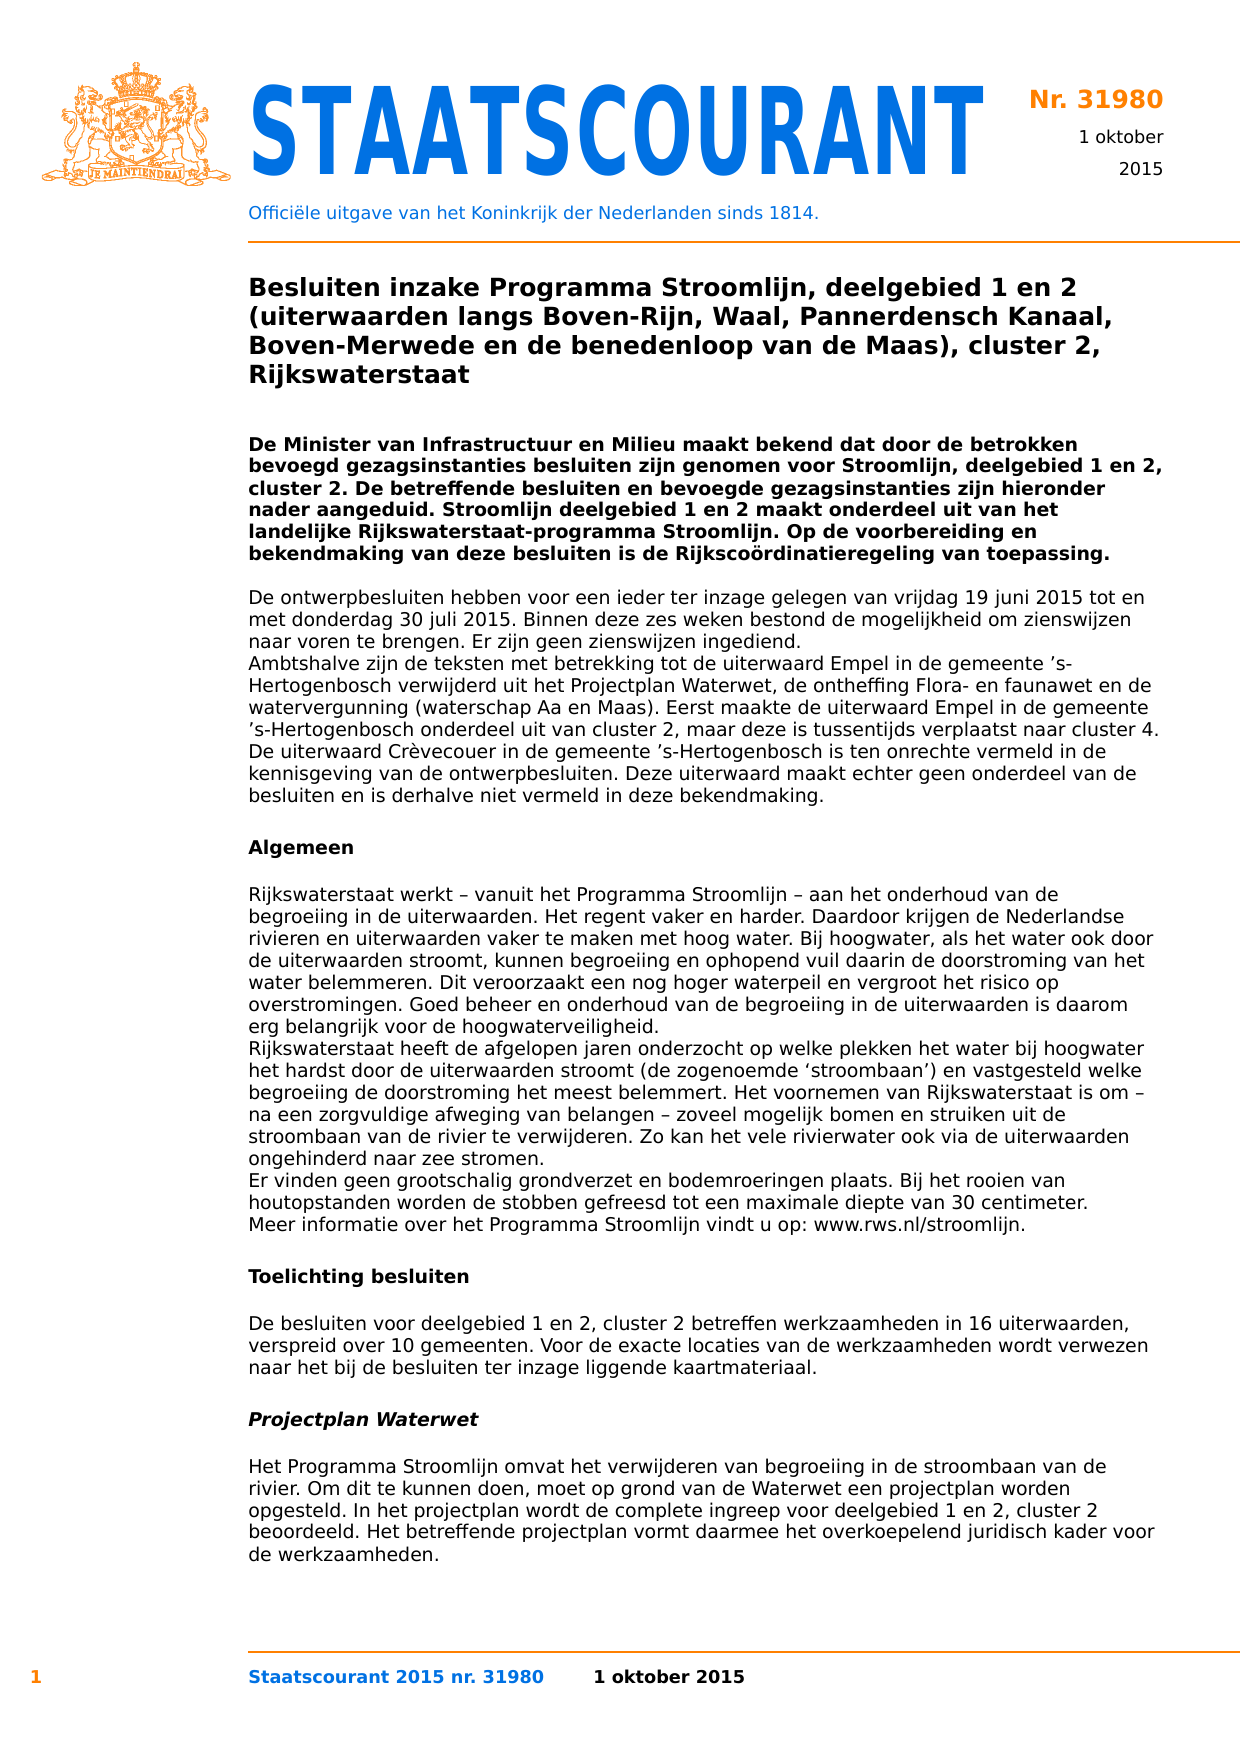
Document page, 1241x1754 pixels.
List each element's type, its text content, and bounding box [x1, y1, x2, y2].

text De Minister van Infrastructuur en Milieu maakt bekend dat door de betrokken bevoegd gezagsinstanties besluiten zijn genomen voor Stroomlijn, deelgebied 1 en 2, cluster 2. De betreffende besluiten en bevoegde gezagsinstanties zijn hieronder nader aangeduid. Stroomlijn deelgebied 1 en 2 maakt onderdeel uit van het landelijke Rijkswaterstaat-programma Stroomlijn. Op de voorbereiding en bekendmaking van deze besluiten is de Rijkscoördinatieregeling van toepassing. [248, 433, 1163, 565]
subtitle Projectplan Waterwet [248, 1408, 1163, 1431]
table_cell 2015 [998, 153, 1240, 203]
table_cell Officiële uitgave van het Koninkrijk der Nederlanden sinds 1814. [248, 203, 1240, 241]
text De uiterwaard Crèvecouer in de gemeente ’s-Hertogenbosch is ten onrechte vermeld in de kennisgeving van de ontwerpbesluiten. Deze uiterwaard maakt echter geen onderdeel van de besluiten en is derhalve niet vermeld in deze bekendmaking. [248, 741, 1163, 807]
table_header [25, 62, 248, 241]
text De ontwerpbesluiten hebben voor een ieder ter inzage gelegen van vrijdag 19 juni 2015 tot en met donderdag 30 juli 2015. Binnen deze zes weken bestond de mogelijkheid om zienswijzen naar voren te brengen. Er zijn geen zienswijzen ingediend. [248, 587, 1163, 653]
subtitle Algemeen [248, 837, 1163, 859]
text Het Programma Stroomlijn omvat het verwijderen van begroeiing in de stroombaan van de rivier. Om dit te kunnen doen, moet op grond van de Waterwet een projectplan worden opgesteld. In het projectplan wordt de complete ingreep voor deelgebied 1 en 2, cluster 2 beoordeeld. Het betreffende projectplan vormt daarmee het overkoepelend juridisch kader voor de werkzaamheden. [248, 1456, 1163, 1565]
text Er vinden geen grootschalig grondverzet en bodemroeringen plaats. Bij het rooien van houtopstanden worden de stobben gefreesd tot een maximale diepte van 30 centimeter. [248, 1170, 1163, 1214]
subtitle Besluiten inzake Programma Stroomlijn, deelgebied 1 en 2 (uiterwaarden langs Boven-Rijn, Waal, Pannerdensch Kanaal, Boven-Merwede en de benedenloop van de Maas), cluster 2, Rijkswaterstaat [248, 273, 1163, 390]
table_header Nr. 31980 [998, 62, 1240, 121]
text Meer informatie over het Programma Stroomlijn vindt u op: www.rws.nl/stroomlijn. [248, 1214, 1163, 1236]
table_header STAATSCOURANT [248, 62, 998, 203]
text Rijkswaterstaat heeft de afgelopen jaren onderzocht op welke plekken het water bij hoogwater het hardst door de uiterwaarden stroomt (de zogenoemde ‘stroombaan’) en vastgesteld welke begroeiing de doorstroming het meest belemmert. Het voornemen van Rijkswaterstaat is om – na een zorgvuldige afweging van belangen – zoveel mogelijk bomen en struiken uit de stroombaan van de rivier te verwijderen. Zo kan het vele rivierwater ook via de uiterwaarden ongehinderd naar zee stromen. [248, 1038, 1163, 1170]
text De besluiten voor deelgebied 1 en 2, cluster 2 betreffen werkzaamheden in 16 uiterwaarden, verspreid over 10 gemeenten. Voor de exacte locaties van de werkzaamheden wordt verwezen naar het bij de besluiten ter inzage liggende kaartmateriaal. [248, 1313, 1163, 1378]
text Rijkswaterstaat werkt – vanuit het Programma Stroomlijn – aan het onderhoud van de begroeiing in de uiterwaarden. Het regent vaker en harder. Daardoor krijgen de Nederlandse rivieren en uiterwaarden vaker te maken met hoog water. Bij hoogwater, als het water ook door de uiterwaarden stroomt, kunnen begroeiing en ophopend vuil daarin de doorstroming van het water belemmeren. Dit veroorzaakt een nog hoger waterpeil en vergroot het risico op overstromingen. Goed beheer en onderhoud van de begroeiing in de uiterwaarden is daarom erg belangrijk voor de hoogwaterveiligheid. [248, 884, 1163, 1038]
picture [41, 62, 231, 186]
text Ambtshalve zijn de teksten met betrekking tot de uiterwaard Empel in de gemeente ’s-Hertogenbosch verwijderd uit het Projectplan Waterwet, de ontheffing Flora- en faunawet en de watervergunning (waterschap Aa en Maas). Eerst maakte de uiterwaard Empel in de gemeente ’s-Hertogenbosch onderdeel uit van cluster 2, maar deze is tussentijds verplaatst naar cluster 4. [248, 653, 1163, 741]
table_cell 1 oktober [998, 121, 1240, 153]
subtitle Toelichting besluiten [248, 1266, 1163, 1288]
